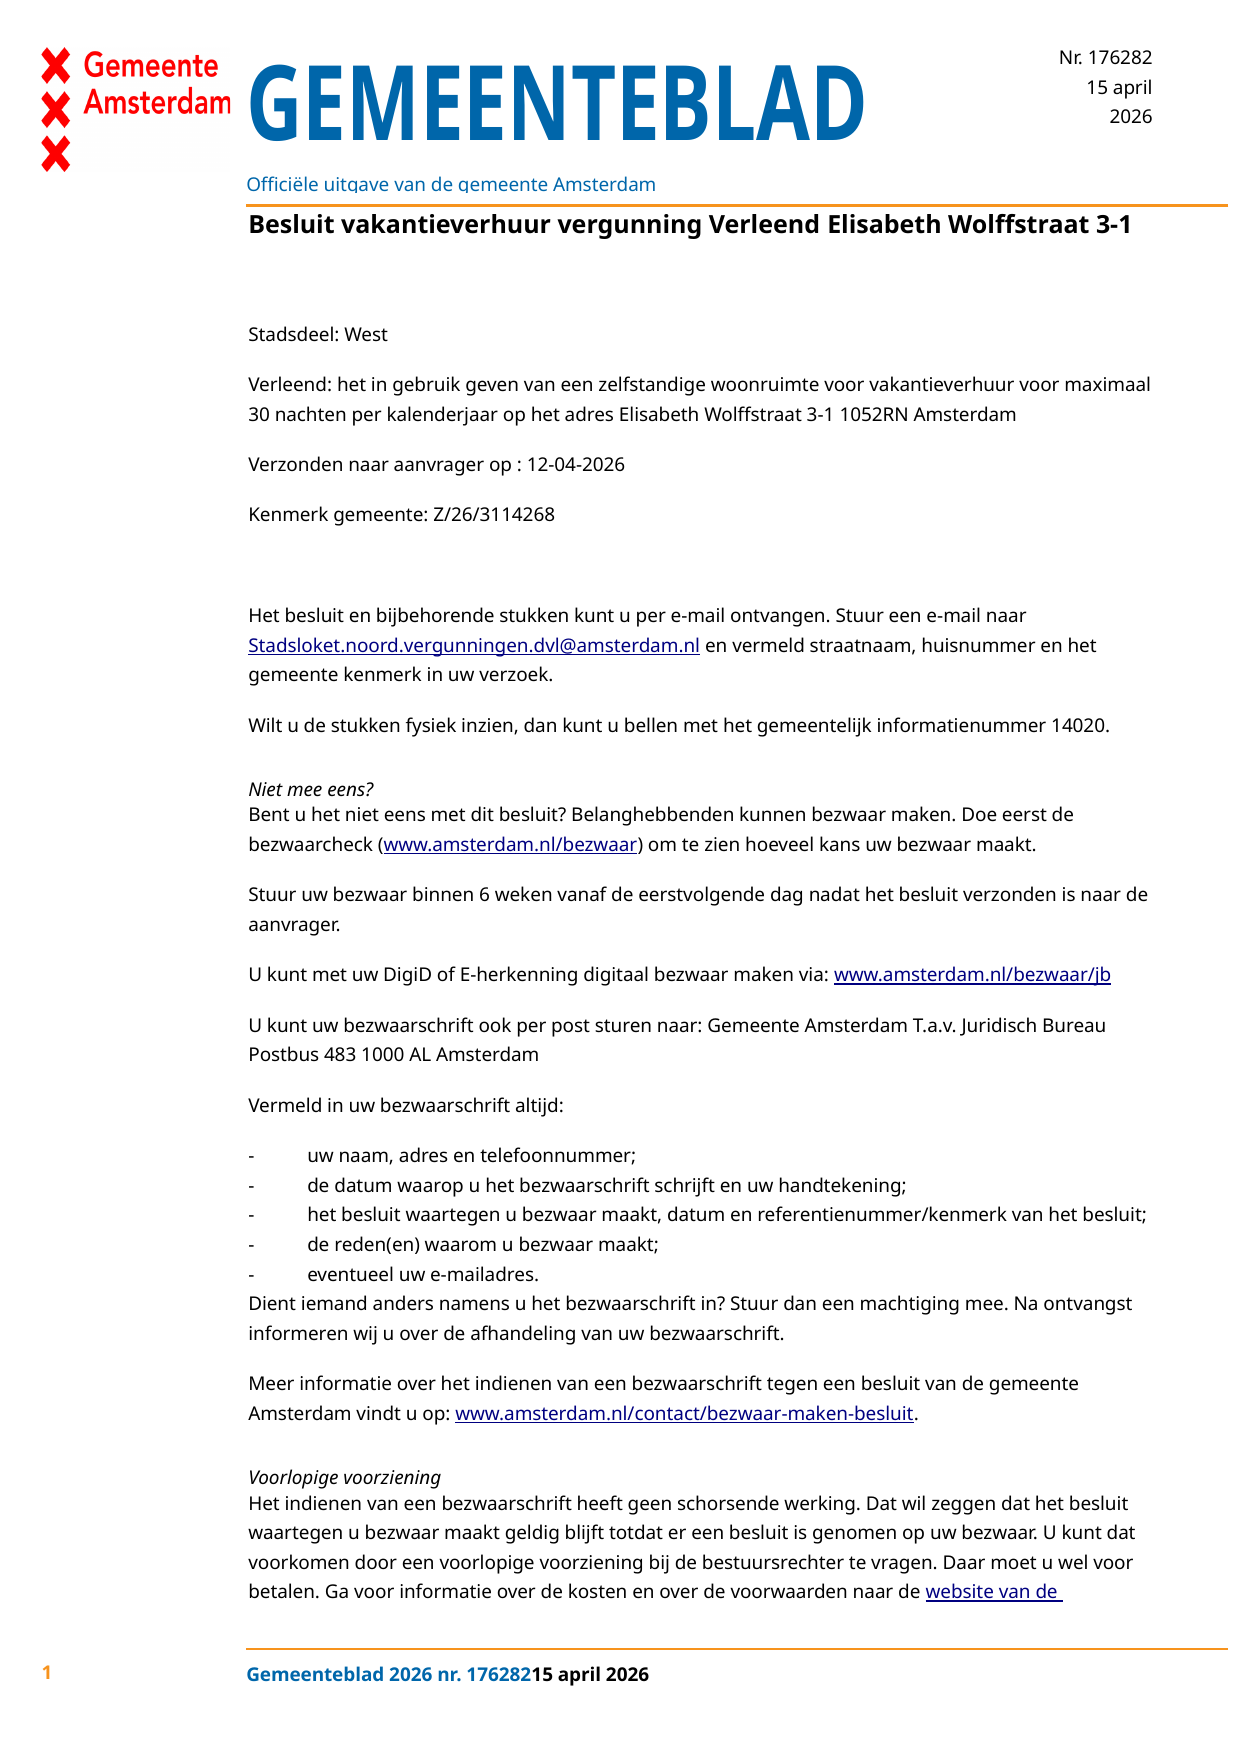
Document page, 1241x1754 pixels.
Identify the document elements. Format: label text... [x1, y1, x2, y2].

text Verleend: het in gebruik geven van een zelfstandige woonruimte voor vakantieverhuur voor maximaal 30 nachten per kalenderjaar op het adres Elisabeth Wolffstraat 3-1 1052RN Amsterdam [248, 371, 1152, 426]
text Het besluit en bijbehorende stukken kunt u per e-mail ontvangen. Stuur een e-mail naar Stadsloket.noord.vergunningen.dvl@amsterdam.nl en vermeld straatnaam, huisnummer en het gemeente kenmerk in uw verzoek. [248, 602, 1152, 687]
list het besluit waartegen u bezwaar maakt, datum en referentienummer/kenmerk van het besluit; [248, 1202, 1152, 1227]
text Vermeld in uw bezwaarschrift altijd: [248, 1092, 1152, 1118]
text Dient iemand anders namens u het bezwaarschrift in? Stuur dan een machtiging mee. Na ontvangst informeren wij u over de afhandeling van uw bezwaarschrift. [248, 1290, 1152, 1346]
text Besluit vakantieverhuur vergunning Verleend Elisabeth Wolffstraat 3-1 [248, 207, 1152, 241]
list de datum waarop u het bezwaarschrift schrijft en uw handtekening; [248, 1172, 1152, 1198]
text U kunt met uw DigiD of E-herkenning digitaal bezwaar maken via: www.amsterdam.nl/bezwaar/jb [248, 962, 1152, 987]
list de reden(en) waarom u bezwaar maakt; [248, 1231, 1152, 1257]
text Stadsdeel: West [248, 321, 1152, 346]
text Meer informatie over het indienen van een bezwaarschrift tegen een besluit van de gemeente Amsterdam vindt u op: www.amsterdam.nl/contact/bezwaar-maken-besluit. [248, 1370, 1152, 1426]
text Wilt u de stukken fysiek inzien, dan kunt u bellen met het gemeentelijk informatienummer 14020. [248, 712, 1152, 738]
text Verzonden naar aanvrager op : 12-04-2026 [248, 451, 1152, 477]
text Voorlopige voorziening [248, 1464, 1152, 1490]
picture [41, 47, 231, 172]
text Kenmerk gemeente: Z/26/3114268 [248, 502, 1152, 527]
text U kunt uw bezwaarschrift ook per post sturen naar: Gemeente Amsterdam T.a.v. Juridisch Bureau Postbus 483 1000 AL Amsterdam [248, 1012, 1152, 1067]
list uw naam, adres en telefoonnummer; [248, 1142, 1152, 1168]
text Het indienen van een bezwaarschrift heeft geen schorsende werking. Dat wil zeggen dat het besluit waartegen u bezwaar maakt geldig blijft totdat er een besluit is genomen op uw bezwaar. U kunt dat voorkomen door een voorlopige voorziening bij de bestuursrechter te vragen. Daar moet u wel voor betalen. Ga voor informatie over de kosten en over de voorwaarden naar de website van de [248, 1490, 1152, 1604]
text Niet mee eens? [248, 776, 1152, 802]
list eventueel uw e-mailadres. [248, 1261, 1152, 1287]
text Stuur uw bezwaar binnen 6 weken vanaf de eerstvolgende dag nadat het besluit verzonden is naar de aanvrager. [248, 882, 1152, 937]
text Bent u het niet eens met dit besluit? Belanghebbenden kunnen bezwaar maken. Doe eerst de bezwaarcheck (www.amsterdam.nl/bezwaar) om te zien hoeveel kans uw bezwaar maakt. [248, 802, 1152, 857]
